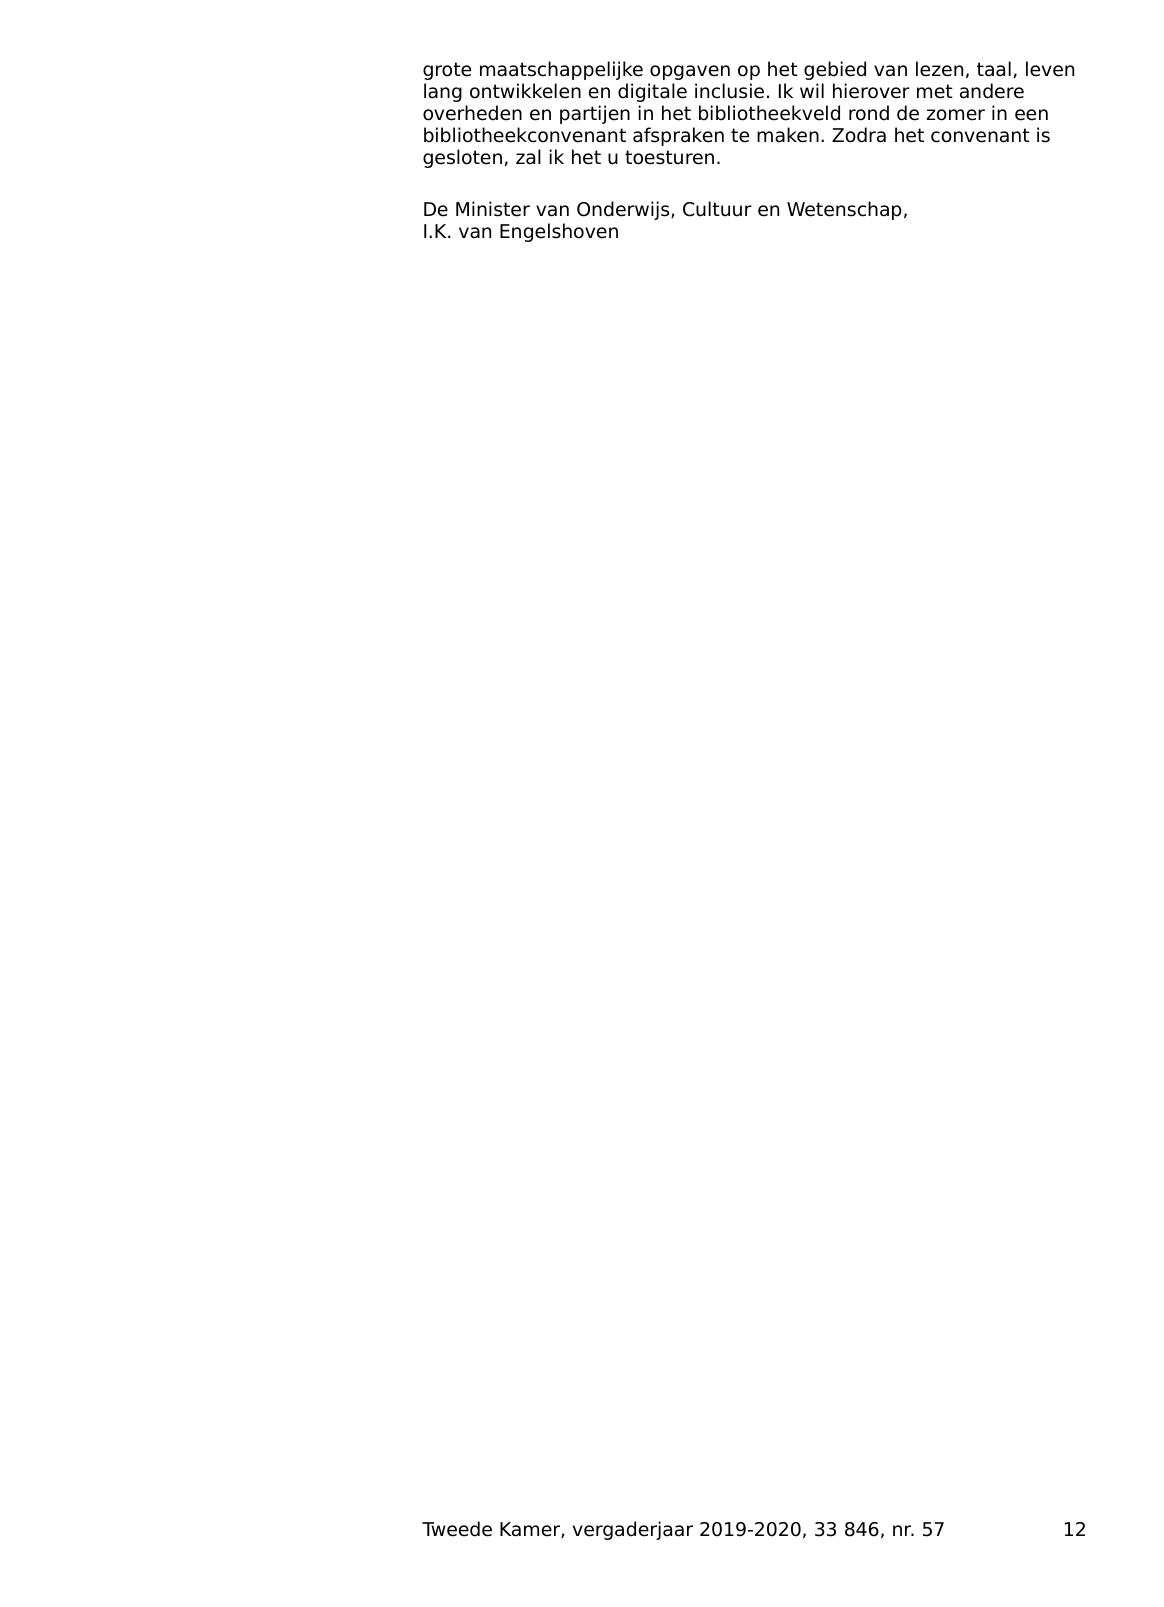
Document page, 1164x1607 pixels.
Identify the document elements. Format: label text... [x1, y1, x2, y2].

text De Minister van Onderwijs, Cultuur en Wetenschap, I.K. van Engelshoven [422, 199, 1087, 243]
text grote maatschappelijke opgaven op het gebied van lezen, taal, leven lang ontwikkelen en digitale inclusie. Ik wil hierover met andere overheden en partijen in het bibliotheekveld rond de zomer in een bibliotheekconvenant afspraken te maken. Zodra het convenant is gesloten, zal ik het u toesturen. [422, 59, 1087, 169]
